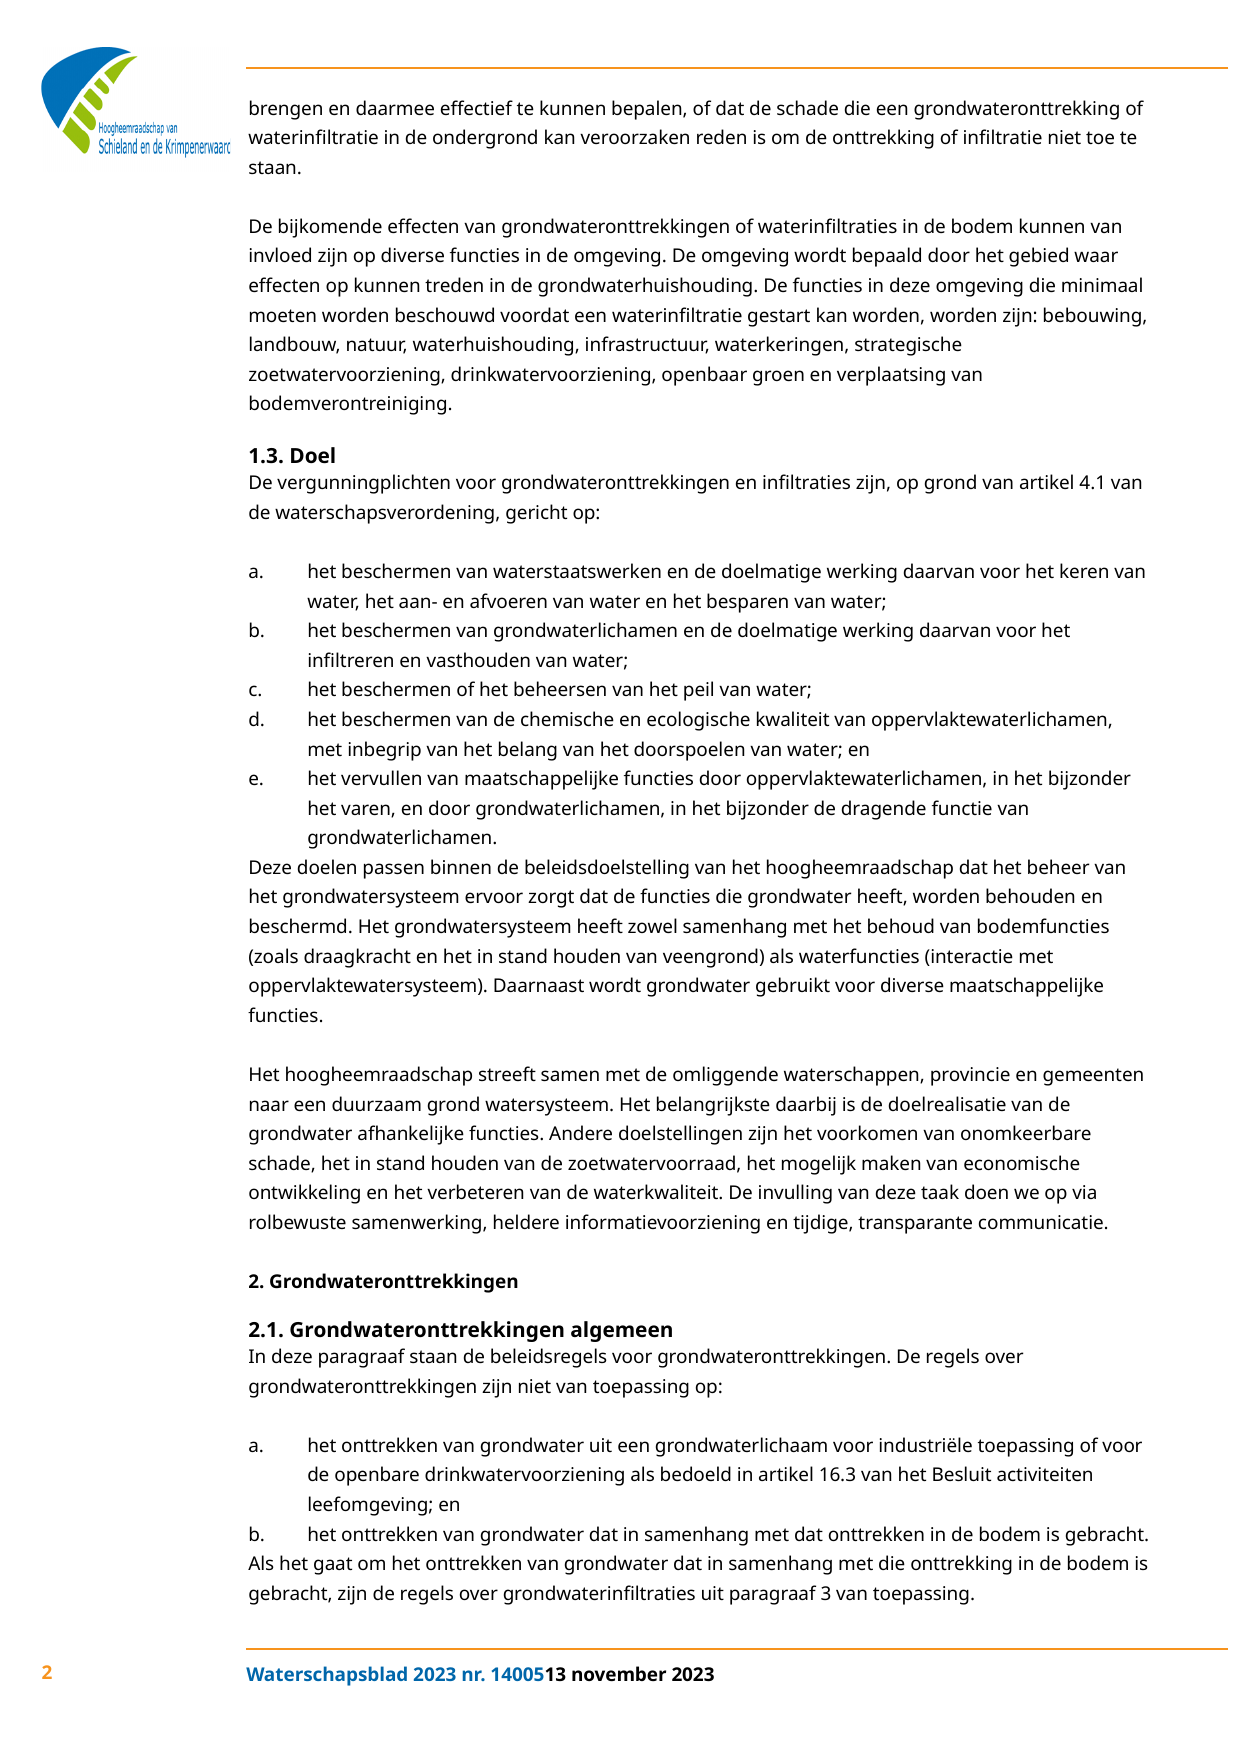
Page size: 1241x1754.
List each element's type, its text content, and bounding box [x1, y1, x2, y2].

text De vergunningplichten voor grondwateronttrekkingen en infiltraties zijn, op grond van artikel 4.1 van de waterschapsverordening, gericht op: [248, 469, 1152, 525]
list het beschermen van de chemische en ecologische kwaliteit van oppervlaktewaterlichamen, met inbegrip van het belang van het doorspoelen van water; en [248, 706, 1152, 761]
text In deze paragraaf staan de beleidsregels voor grondwateronttrekkingen. De regels over grondwateronttrekkingen zijn niet van toepassing op: [248, 1343, 1152, 1398]
list het onttrekken van grondwater dat in samenhang met dat onttrekken in de bodem is gebracht. [248, 1521, 1152, 1546]
list het onttrekken van grondwater uit een grondwaterlichaam voor industriële toepassing of voor de openbare drinkwatervoorziening als bedoeld in artikel 16.3 van het Besluit activiteiten leefomgeving; en [248, 1432, 1152, 1517]
text 2. Grondwateronttrekkingen [248, 1268, 1152, 1294]
picture [41, 47, 231, 172]
text 2.1. Grondwateronttrekkingen algemeen [248, 1315, 1152, 1343]
text 1.3. Doel [248, 441, 1152, 469]
list het vervullen van maatschappelijke functies door oppervlaktewaterlichamen, in het bijzonder het varen, en door grondwaterlichamen, in het bijzonder de dragende functie van grondwaterlichamen. [248, 765, 1152, 850]
text De bijkomende effecten van grondwateronttrekkingen of waterinfiltraties in de bodem kunnen van invloed zijn op diverse functies in de omgeving. De omgeving wordt bepaald door het gebied waar effecten op kunnen treden in de grondwaterhuishouding. De functies in deze omgeving die minimaal moeten worden beschouwd voordat een waterinfiltratie gestart kan worden, worden zijn: bebouwing, landbouw, natuur, waterhuishouding, infrastructuur, waterkeringen, strategische zoetwatervoorziening, drinkwatervoorziening, openbaar groen en verplaatsing van bodemverontreiniging. [248, 213, 1152, 416]
list het beschermen van grondwaterlichamen en de doelmatige werking daarvan voor het infiltreren en vasthouden van water; [248, 617, 1152, 673]
text Het hoogheemraadschap streeft samen met de omliggende waterschappen, provincie en gemeenten naar een duurzaam grond watersysteem. Het belangrijkste daarbij is de doelrealisatie van de grondwater afhankelijke functies. Andere doelstellingen zijn het voorkomen van onomkeerbare schade, het in stand houden van de zoetwatervoorraad, het mogelijk maken van economische ontwikkeling en het verbeteren van de waterkwaliteit. De invulling van deze taak doen we op via rolbewuste samenwerking, heldere informatievoorziening en tijdige, transparante communicatie. [248, 1061, 1152, 1235]
text Als het gaat om het onttrekken van grondwater dat in samenhang met die onttrekking in de bodem is gebracht, zijn de regels over grondwaterinfiltraties uit paragraaf 3 van toepassing. [248, 1550, 1152, 1606]
text brengen en daarmee effectief te kunnen bepalen, of dat de schade die een grondwateronttrekking of waterinfiltratie in de ondergrond kan veroorzaken reden is om de onttrekking of infiltratie niet toe te staan. [248, 95, 1152, 180]
list het beschermen of het beheersen van het peil van water; [248, 677, 1152, 702]
text Deze doelen passen binnen de beleidsdoelstelling van het hoogheemraadschap dat het beheer van het grondwatersysteem ervoor zorgt dat de functies die grondwater heeft, worden behouden en beschermd. Het grondwatersysteem heeft zowel samenhang met het behoud van bodemfuncties (zoals draagkracht en het in stand houden van veengrond) als waterfuncties (interactie met oppervlaktewatersysteem). Daarnaast wordt grondwater gebruikt voor diverse maatschappelijke functies. [248, 854, 1152, 1028]
list het beschermen van waterstaatswerken en de doelmatige werking daarvan voor het keren van water, het aan- en afvoeren van water en het besparen van water; [248, 558, 1152, 613]
